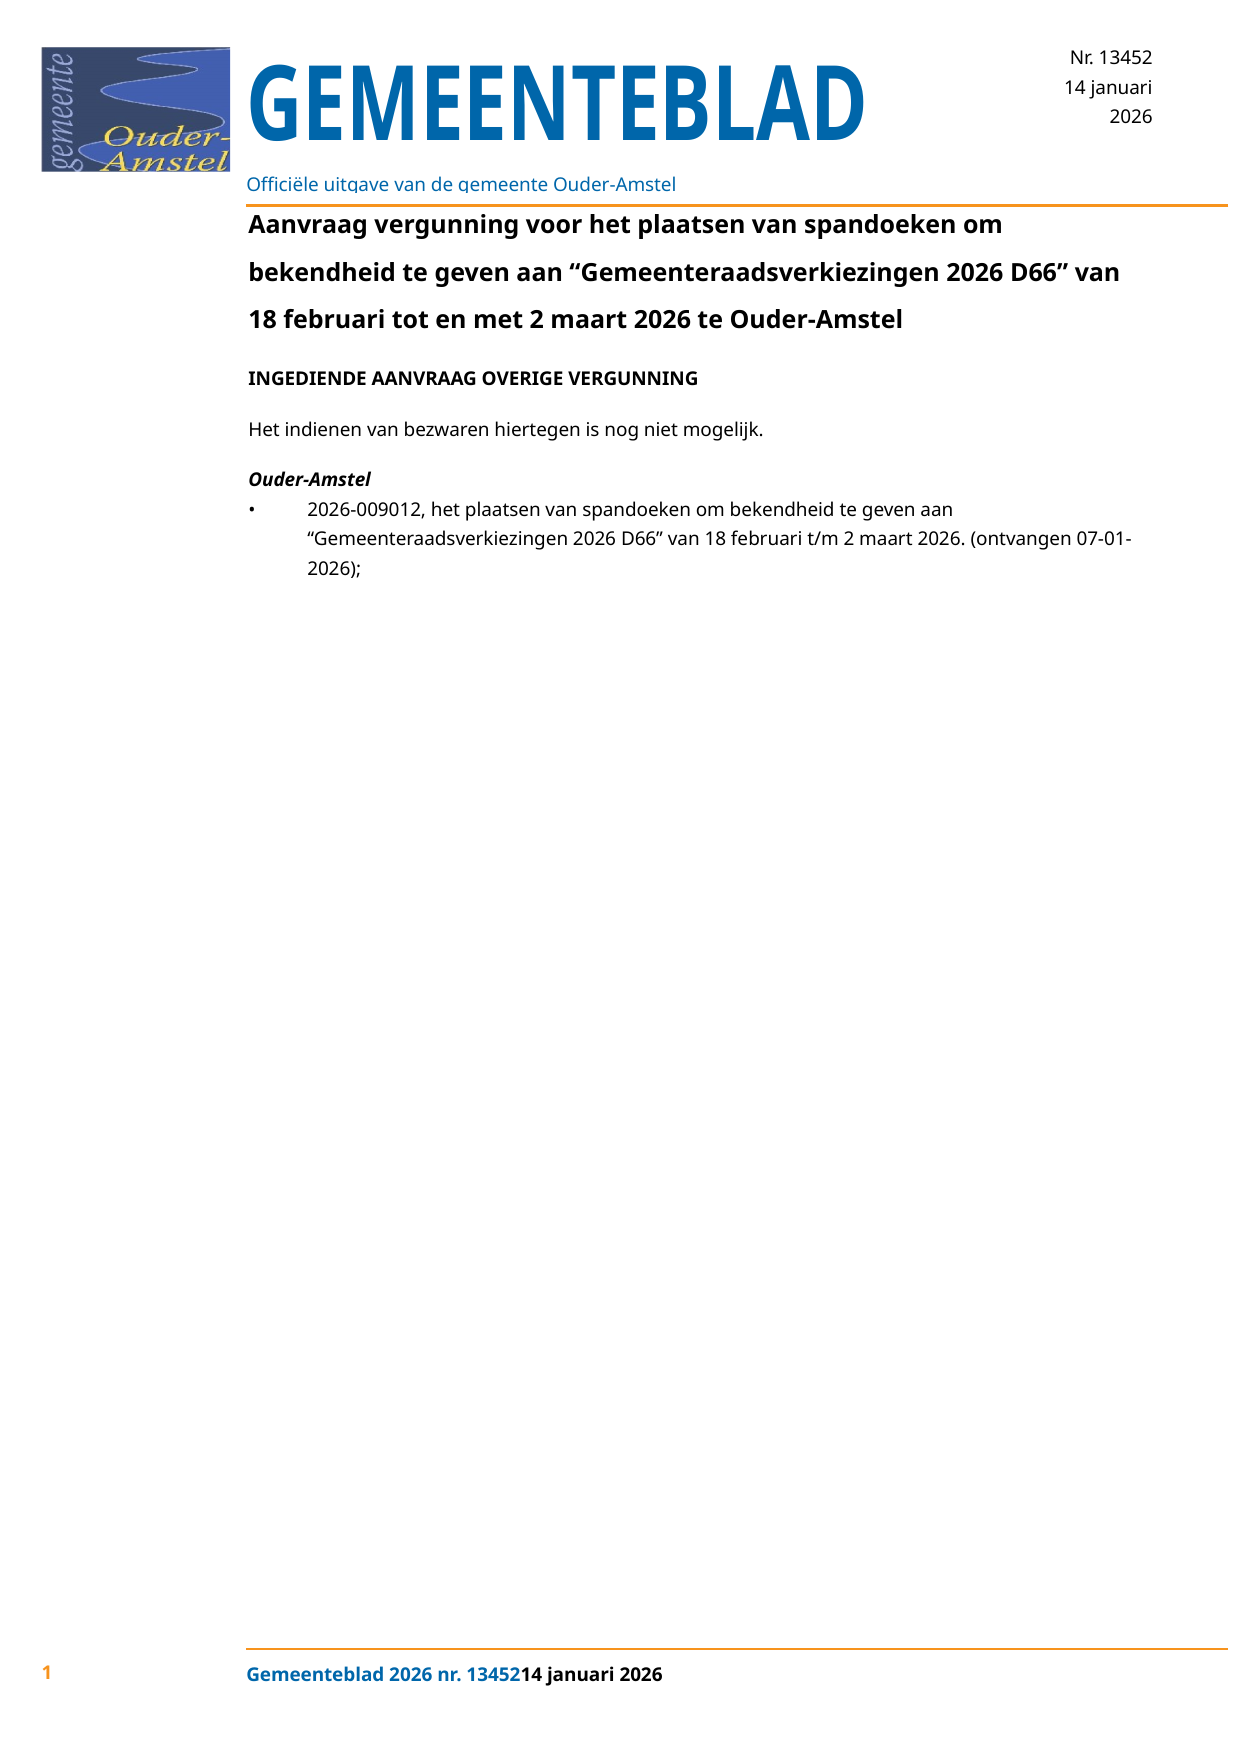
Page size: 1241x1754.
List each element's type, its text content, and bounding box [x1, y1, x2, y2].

text Aanvraag vergunning voor het plaatsen van spandoeken om bekendheid te geven aan “Gemeenteraadsverkiezingen 2026 D66” van 18 februari tot en met 2 maart 2026 te Ouder-Amstel [248, 207, 1152, 336]
text INGEDIENDE AANVRAAG OVERIGE VERGUNNING [248, 366, 1152, 391]
text Ouder-Amstel [248, 466, 1152, 492]
picture [41, 47, 231, 172]
list 2026-009012, het plaatsen van spandoeken om bekendheid te geven aan “Gemeenteraadsverkiezingen 2026 D66” van 18 februari t/m 2 maart 2026. (ontvangen 07-01-2026); [248, 496, 1152, 581]
text Het indienen van bezwaren hiertegen is nog niet mogelijk. [248, 416, 1152, 442]
